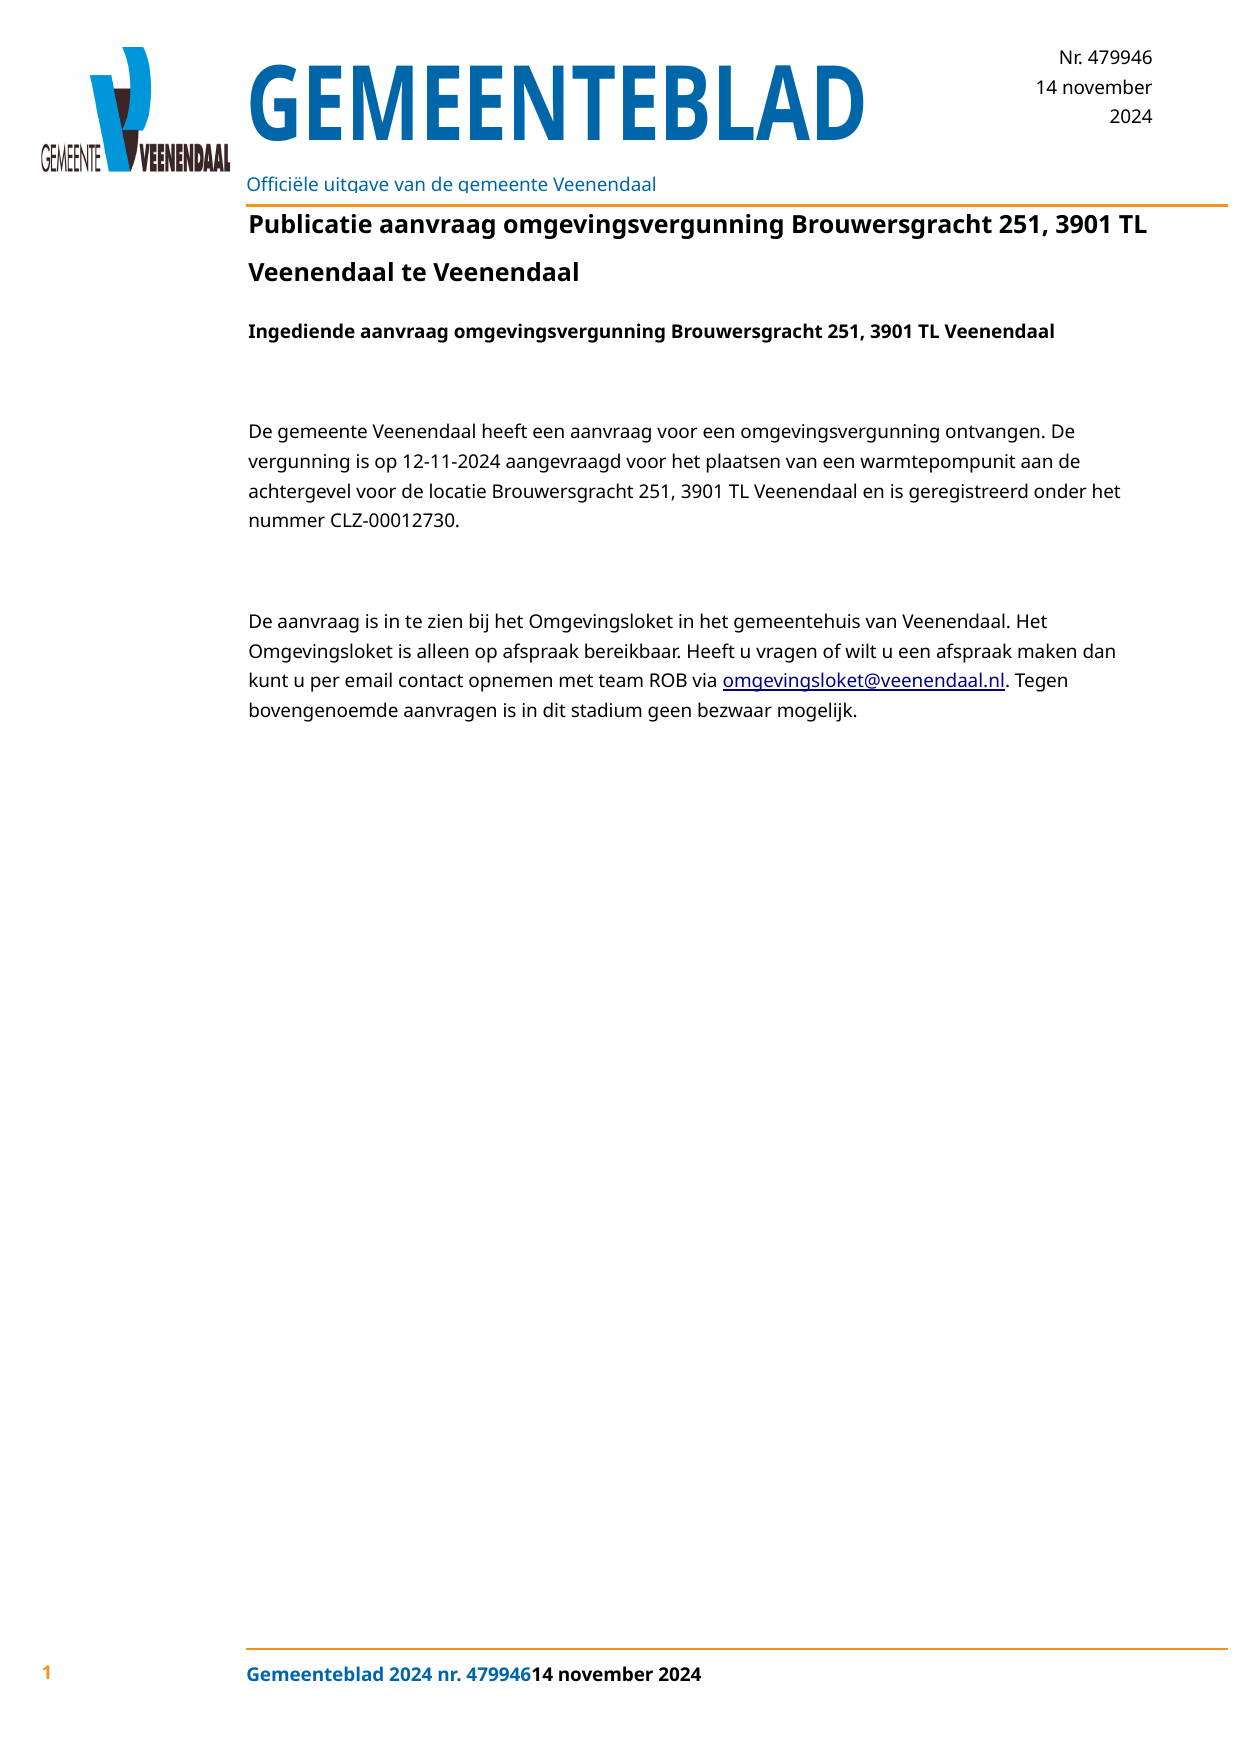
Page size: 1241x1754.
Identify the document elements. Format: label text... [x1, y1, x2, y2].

text Publicatie aanvraag omgevingsvergunning Brouwersgracht 251, 3901 TL Veenendaal te Veenendaal [248, 207, 1152, 288]
text De gemeente Veenendaal heeft een aanvraag voor een omgevingsvergunning ontvangen. De vergunning is op 12-11-2024 aangevraagd voor het plaatsen van een warmtepompunit aan de achtergevel voor de locatie Brouwersgracht 251, 3901 TL Veenendaal en is geregistreerd onder het nummer CLZ-00012730. [248, 419, 1152, 533]
text Ingediende aanvraag omgevingsvergunning Brouwersgracht 251, 3901 TL Veenendaal [248, 318, 1152, 344]
picture [123, 47, 231, 172]
text De aanvraag is in te zien bij het Omgevingsloket in het gemeentehuis van Veenendaal. Het Omgevingsloket is alleen op afspraak bereikbaar. Heeft u vragen of wilt u een afspraak maken dan kunt u per email contact opnemen met team ROB via omgevingsloket@veenendaal.nl. Tegen bovengenoemde aanvragen is in dit stadium geen bezwaar mogelijk. [248, 608, 1152, 723]
picture [41, 47, 130, 172]
